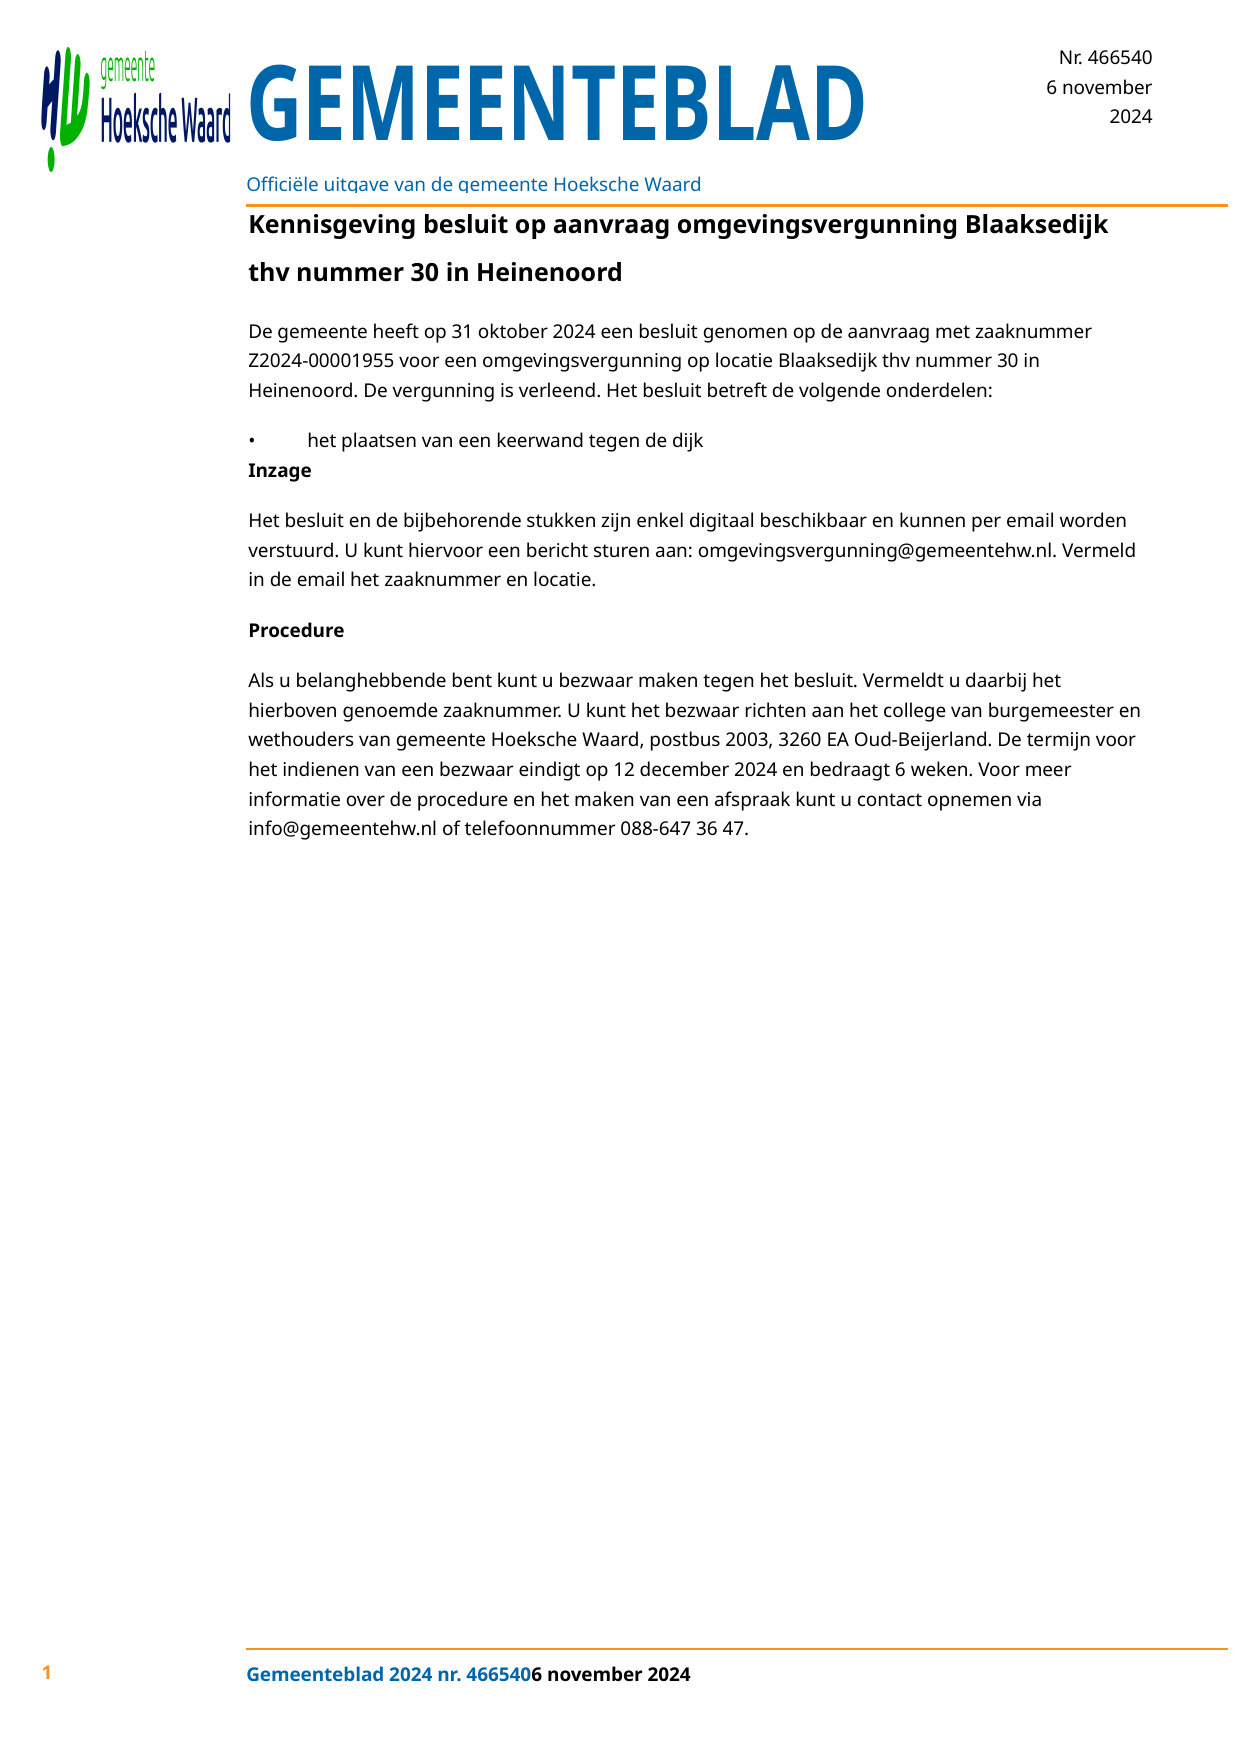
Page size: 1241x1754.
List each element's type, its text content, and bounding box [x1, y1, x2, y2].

text Kennisgeving besluit op aanvraag omgevingsvergunning Blaaksedijk thv nummer 30 in Heinenoord [248, 207, 1152, 288]
text Het besluit en de bijbehorende stukken zijn enkel digitaal beschikbaar en kunnen per email worden verstuurd. U kunt hiervoor een bericht sturen aan: omgevingsvergunning@gemeentehw.nl. Vermeld in de email het zaaknummer en locatie. [248, 507, 1152, 592]
text Procedure [248, 617, 1152, 643]
text Inzage [248, 457, 1152, 483]
text De gemeente heeft op 31 oktober 2024 een besluit genomen op de aanvraag met zaaknummer Z2024-00001955 voor een omgevingsvergunning op locatie Blaaksedijk thv nummer 30 in Heinenoord. De vergunning is verleend. Het besluit betreft de volgende onderdelen: [248, 318, 1152, 403]
list het plaatsen van een keerwand tegen de dijk [248, 427, 1152, 453]
text Als u belanghebbende bent kunt u bezwaar maken tegen het besluit. Vermeldt u daarbij het hierboven genoemde zaaknummer. U kunt het bezwaar richten aan het college van burgemeester en wethouders van gemeente Hoeksche Waard, postbus 2003, 3260 EA Oud-Beijerland. De termijn voor het indienen van een bezwaar eindigt op 12 december 2024 en bedraagt 6 weken. Voor meer informatie over de procedure en het maken van een afspraak kunt u contact opnemen via info@gemeentehw.nl of telefoonnummer 088-647 36 47. [248, 667, 1152, 841]
picture [41, 47, 231, 172]
